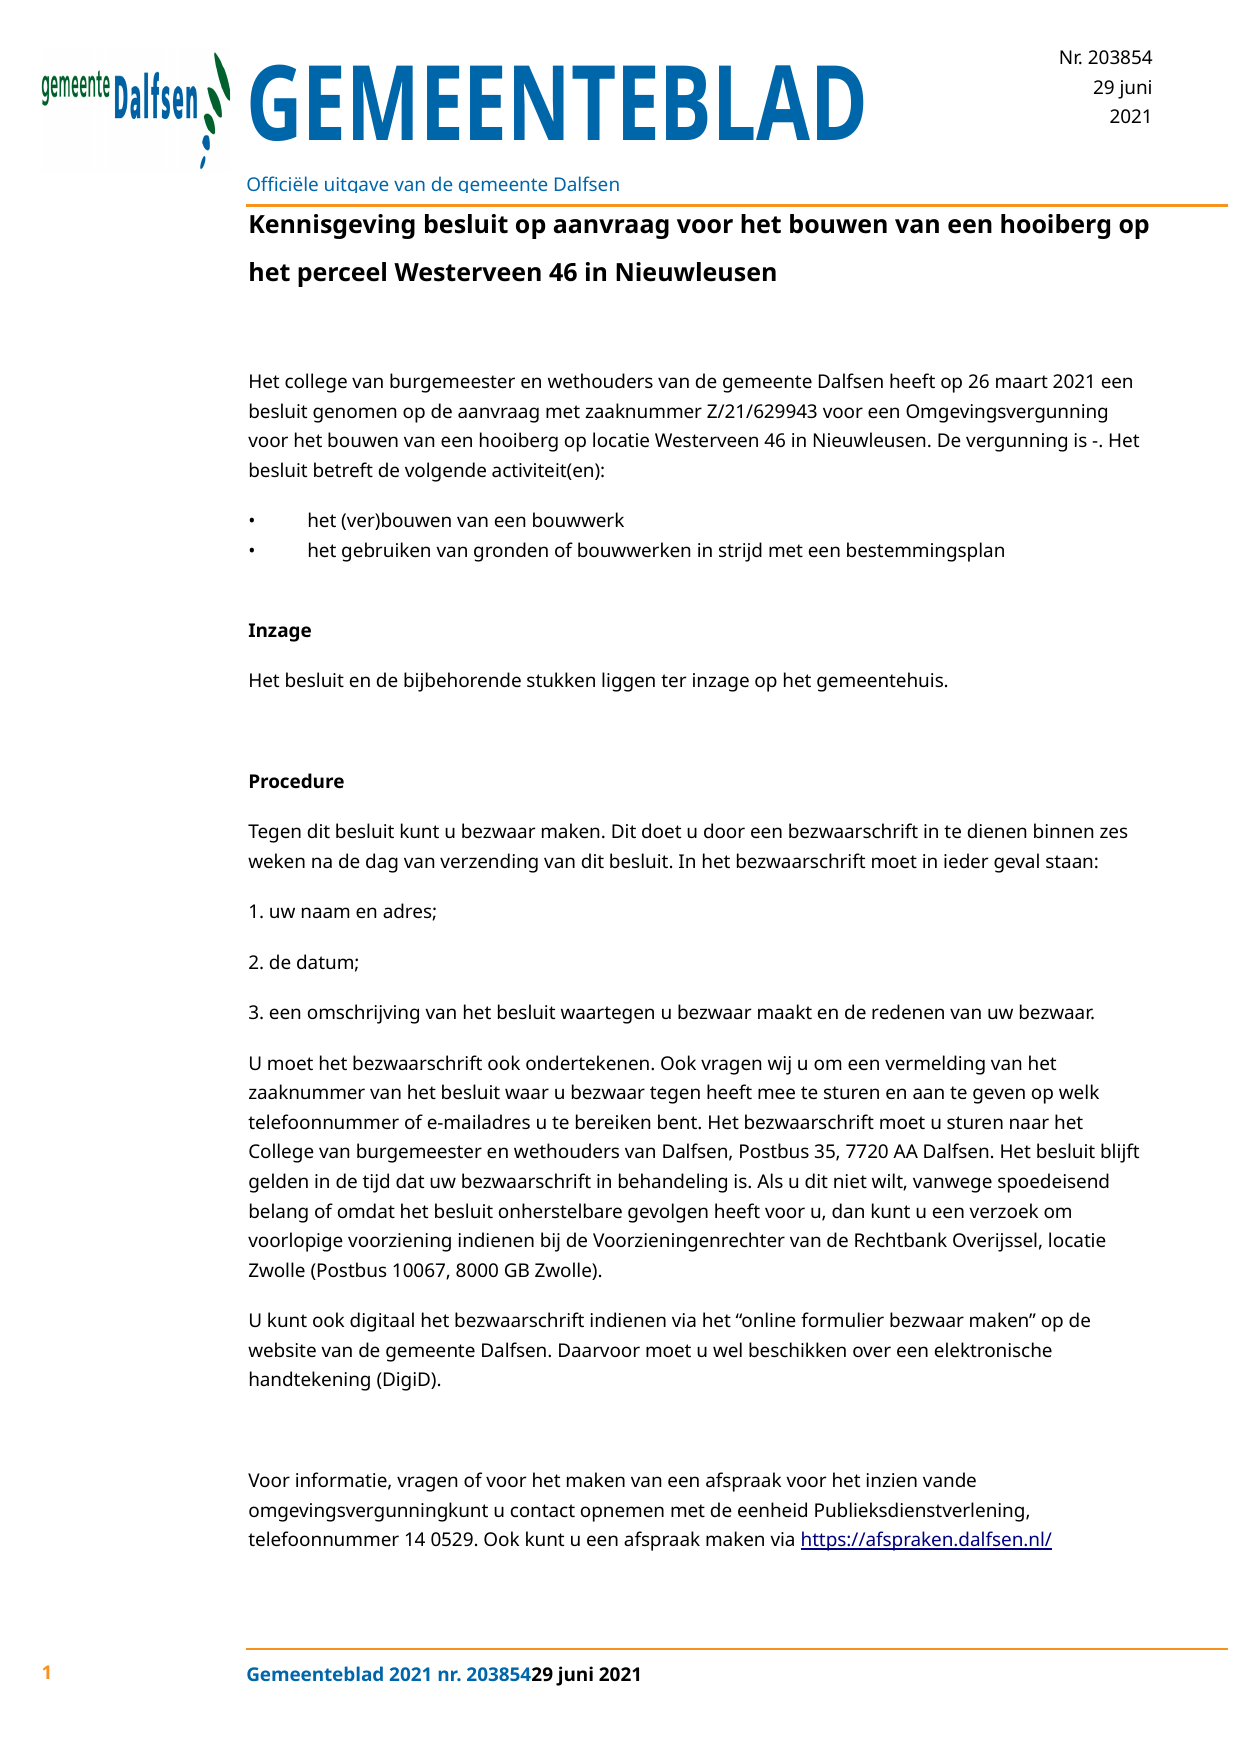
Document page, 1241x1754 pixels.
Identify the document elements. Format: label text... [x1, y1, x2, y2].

text U kunt ook digitaal het bezwaarschrift indienen via het “online formulier bezwaar maken” op de website van de gemeente Dalfsen. Daarvoor moet u wel beschikken over een elektronische handtekening (DigiD). [248, 1307, 1152, 1392]
text Voor informatie, vragen of voor het maken van een afspraak voor het inzien vande omgevingsvergunningkunt u contact opnemen met de eenheid Publieksdienstverlening, telefoonnummer 14 0529. Ook kunt u een afspraak maken via https://afspraken.dalfsen.nl/ [248, 1467, 1152, 1552]
list het (ver)bouwen van een bouwwerk [248, 507, 1152, 533]
text 3. een omschrijving van het besluit waartegen u bezwaar maakt en de redenen van uw bezwaar. [248, 999, 1152, 1025]
list het gebruiken van gronden of bouwwerken in strijd met een bestemmingsplan [248, 537, 1152, 563]
text Inzage [248, 617, 1152, 643]
text Procedure [248, 768, 1152, 794]
text 2. de datum; [248, 949, 1152, 975]
text Tegen dit besluit kunt u bezwaar maken. Dit doet u door een bezwaarschrift in te dienen binnen zes weken na de dag van verzending van dit besluit. In het bezwaarschrift moet in ieder geval staan: [248, 819, 1152, 874]
text 1. uw naam en adres; [248, 899, 1152, 924]
picture [41, 47, 231, 172]
text Het besluit en de bijbehorende stukken liggen ter inzage op het gemeentehuis. [248, 667, 1152, 693]
text Kennisgeving besluit op aanvraag voor het bouwen van een hooiberg op het perceel Westerveen 46 in Nieuwleusen [248, 207, 1152, 288]
text U moet het bezwaarschrift ook ondertekenen. Ook vragen wij u om een vermelding van het zaaknummer van het besluit waar u bezwaar tegen heeft mee te sturen en aan te geven op welk telefoonnummer of e-mailadres u te bereiken bent. Het bezwaarschrift moet u sturen naar het College van burgemeester en wethouders van Dalfsen, Postbus 35, 7720 AA Dalfsen. Het besluit blijft gelden in de tijd dat uw bezwaarschrift in behandeling is. Als u dit niet wilt, vanwege spoedeisend belang of omdat het besluit onherstelbare gevolgen heeft voor u, dan kunt u een verzoek om voorlopige voorziening indienen bij de Voorzieningenrechter van de Rechtbank Overijssel, locatie Zwolle (Postbus 10067, 8000 GB Zwolle). [248, 1050, 1152, 1283]
text Het college van burgemeester en wethouders van de gemeente Dalfsen heeft op 26 maart 2021 een besluit genomen op de aanvraag met zaaknummer Z/21/629943 voor een Omgevingsvergunning voor het bouwen van een hooiberg op locatie Westerveen 46 in Nieuwleusen. De vergunning is -. Het besluit betreft de volgende activiteit(en): [248, 368, 1152, 483]
